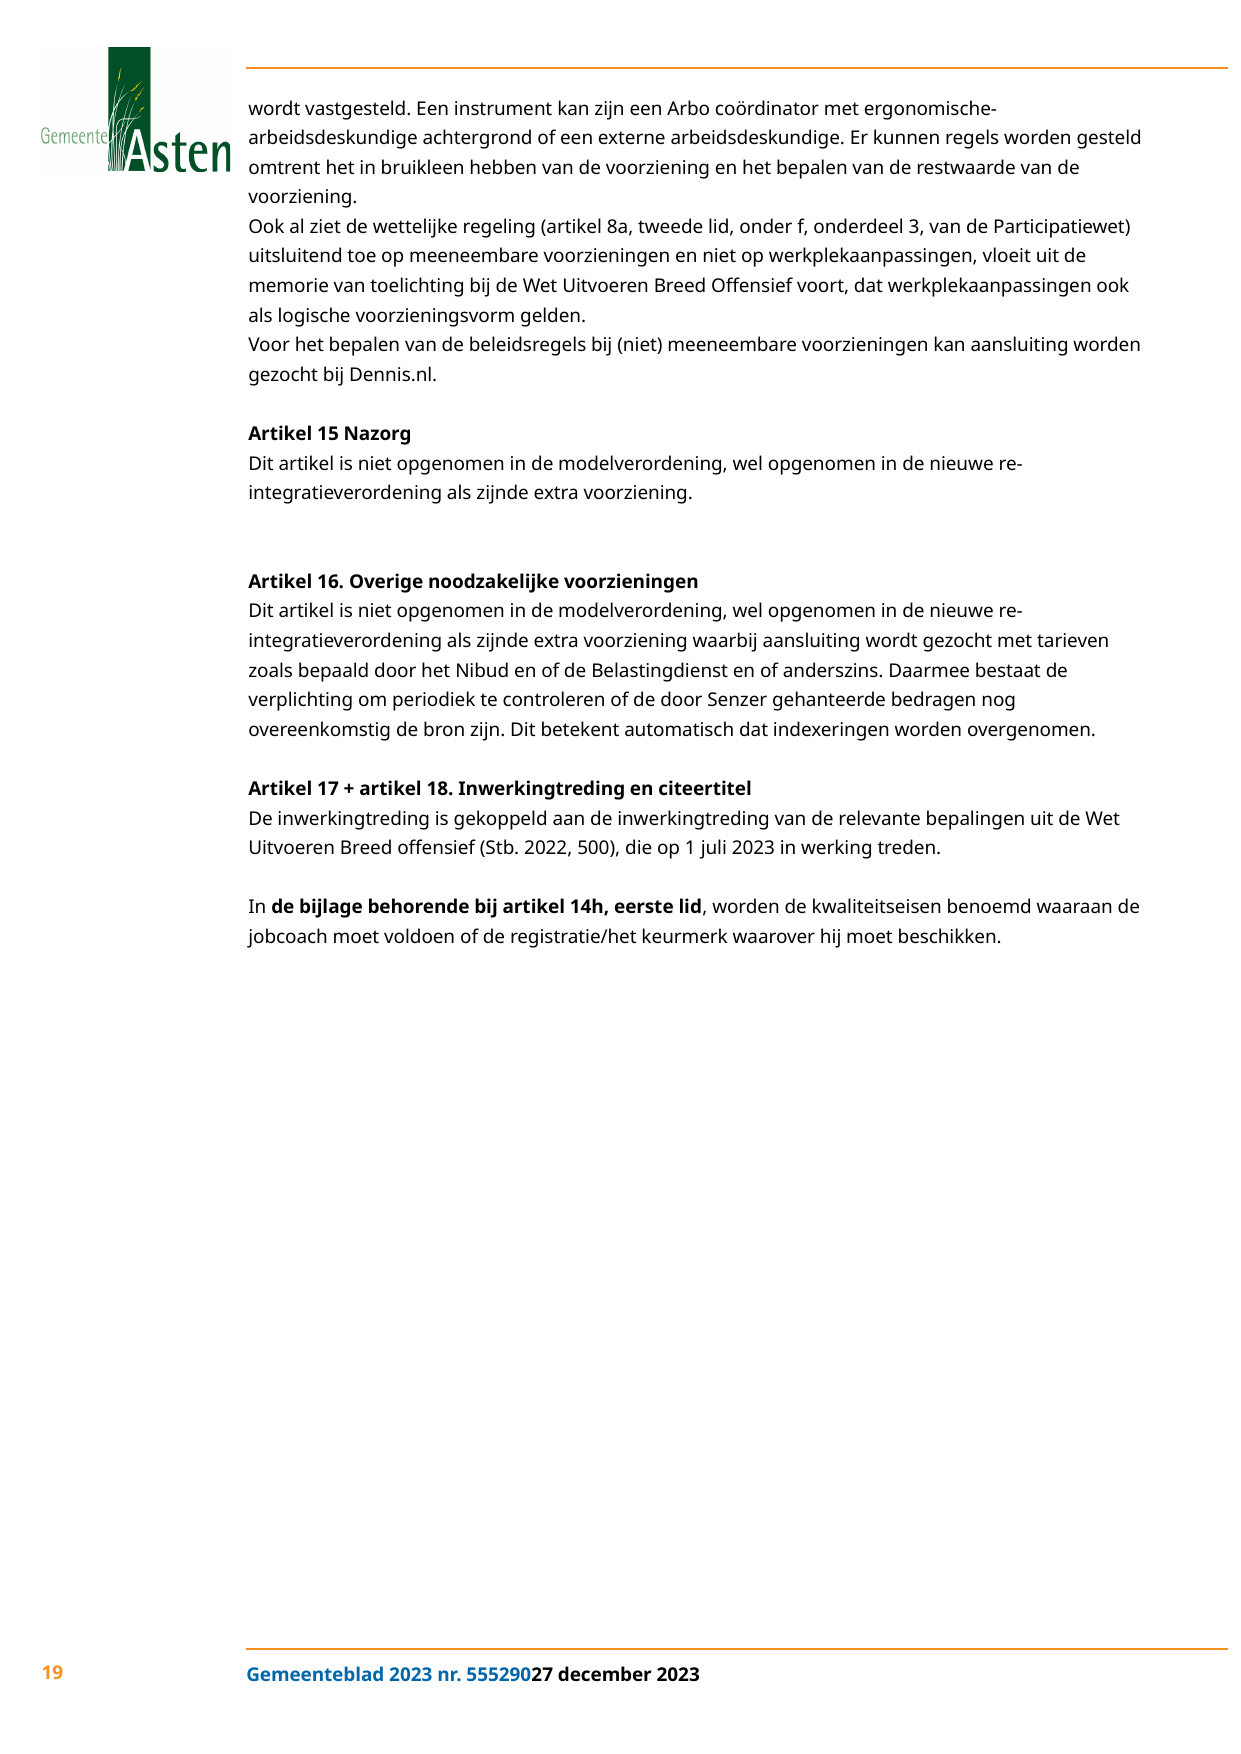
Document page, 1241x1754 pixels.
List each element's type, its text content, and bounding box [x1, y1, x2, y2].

text In de bijlage behorende bij artikel 14h, eerste lid, worden de kwaliteitseisen benoemd waaraan de jobcoach moet voldoen of de registratie/het keurmerk waarover hij moet beschikken. [248, 893, 1152, 949]
text Voor het bepalen van de beleidsregels bij (niet) meeneembare voorzieningen kan aansluiting worden gezocht bij Dennis.nl. [248, 331, 1152, 387]
text Artikel 16. Overige noodzakelijke voorzieningen [248, 568, 1152, 594]
text Ook al ziet de wettelijke regeling (artikel 8a, tweede lid, onder f, onderdeel 3, van de Participatiewet) uitsluitend toe op meeneembare voorzieningen en niet op werkplekaanpassingen, vloeit uit de memorie van toelichting bij de Wet Uitvoeren Breed Offensief voort, dat werkplekaanpassingen ook als logische voorzieningsvorm gelden. [248, 213, 1152, 328]
text Artikel 15 Nazorg [248, 420, 1152, 446]
text Artikel 17 + artikel 18. Inwerkingtreding en citeertitel [248, 775, 1152, 801]
text De inwerkingtreding is gekoppeld aan de inwerkingtreding van de relevante bepalingen uit de Wet Uitvoeren Breed offensief (Stb. 2022, 500), die op 1 juli 2023 in werking treden. [248, 805, 1152, 860]
text Dit artikel is niet opgenomen in de modelverordening, wel opgenomen in de nieuwe re-integratieverordening als zijnde extra voorziening. [248, 450, 1152, 505]
text Dit artikel is niet opgenomen in de modelverordening, wel opgenomen in de nieuwe re-integratieverordening als zijnde extra voorziening waarbij aansluiting wordt gezocht met tarieven zoals bepaald door het Nibud en of de Belastingdienst en of anderszins. Daarmee bestaat de verplichting om periodiek te controleren of de door Senzer gehanteerde bedragen nog overeenkomstig de bron zijn. Dit betekent automatisch dat indexeringen worden overgenomen. [248, 598, 1152, 742]
text wordt vastgesteld. Een instrument kan zijn een Arbo coördinator met ergonomische- arbeidsdeskundige achtergrond of een externe arbeidsdeskundige. Er kunnen regels worden gesteld omtrent het in bruikleen hebben van de voorziening en het bepalen van de restwaarde van de voorziening. [248, 95, 1152, 209]
picture [41, 47, 231, 172]
